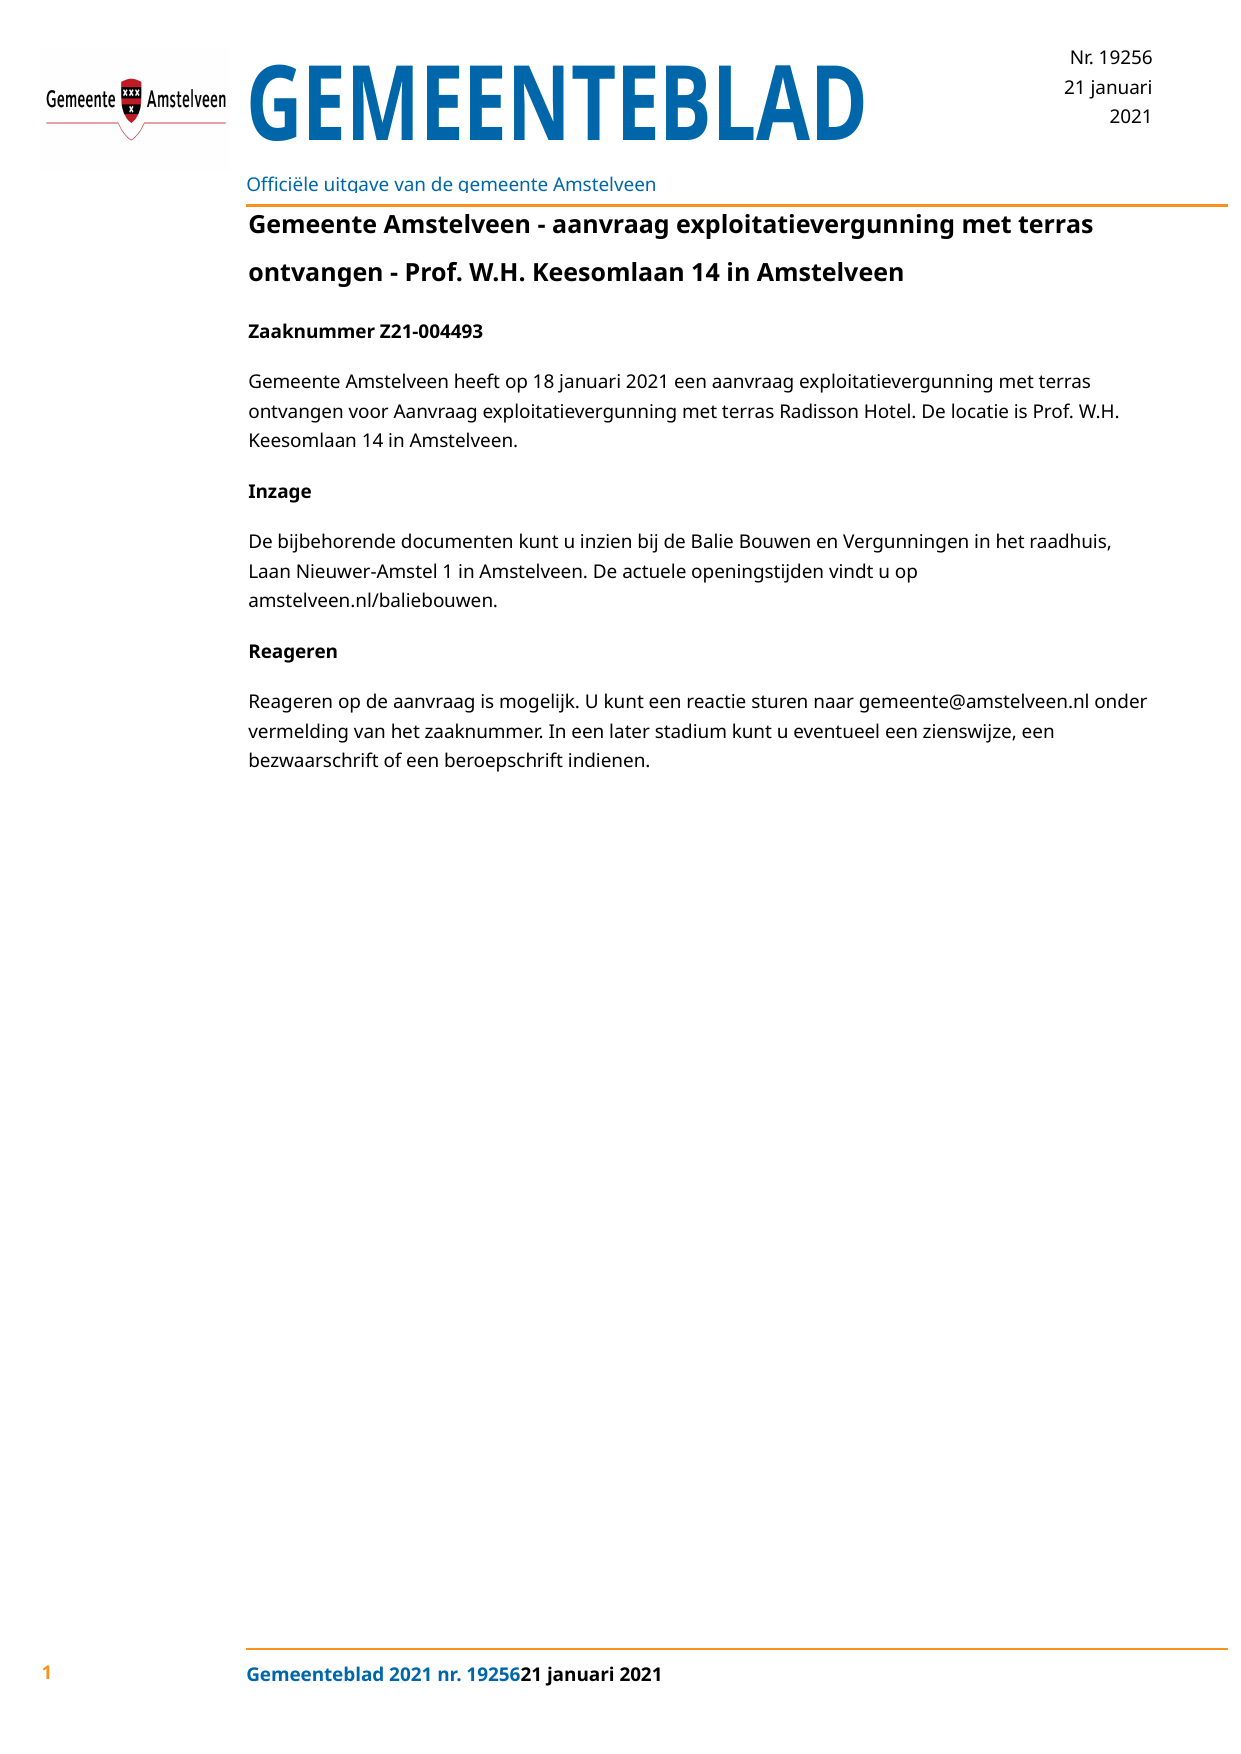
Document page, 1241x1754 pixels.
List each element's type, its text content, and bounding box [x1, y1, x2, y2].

text Reageren op de aanvraag is mogelijk. U kunt een reactie sturen naar gemeente@amstelveen.nl onder vermelding van het zaaknummer. In een later stadium kunt u eventueel een zienswijze, een bezwaarschrift of een beroepschrift indienen. [248, 688, 1152, 773]
text Zaaknummer Z21-004493 [248, 318, 1152, 344]
text Reageren [248, 638, 1152, 664]
text Gemeente Amstelveen - aanvraag exploitatievergunning met terras ontvangen - Prof. W.H. Keesomlaan 14 in Amstelveen [248, 207, 1152, 288]
text Inzage [248, 478, 1152, 504]
text De bijbehorende documenten kunt u inzien bij de Balie Bouwen en Vergunningen in het raadhuis, Laan Nieuwer-Amstel 1 in Amstelveen. De actuele openingstijden vindt u op amstelveen.nl/baliebouwen. [248, 528, 1152, 613]
text Gemeente Amstelveen heeft op 18 januari 2021 een aanvraag exploitatievergunning met terras ontvangen voor Aanvraag exploitatievergunning met terras Radisson Hotel. De locatie is Prof. W.H. Keesomlaan 14 in Amstelveen. [248, 368, 1152, 453]
picture [41, 47, 231, 172]
